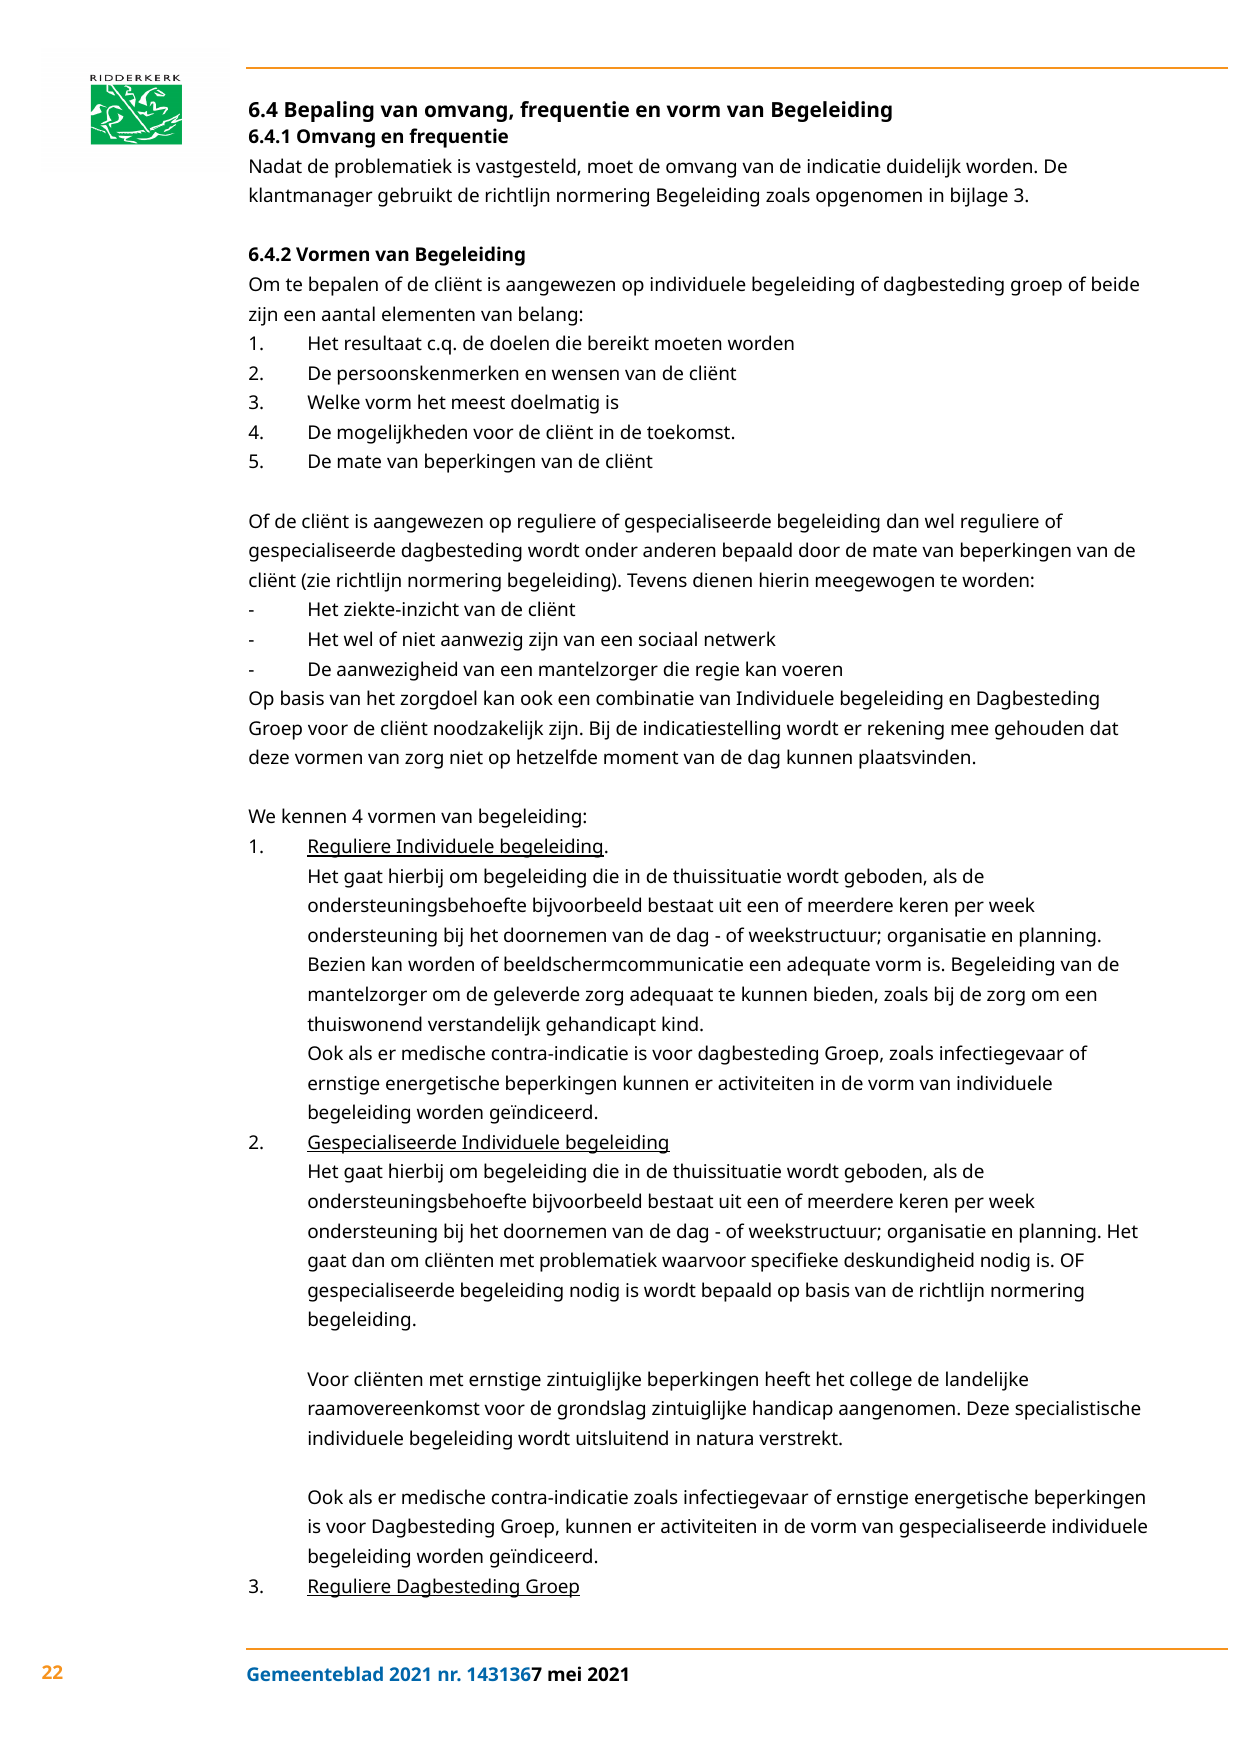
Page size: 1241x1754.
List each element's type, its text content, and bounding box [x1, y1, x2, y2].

text Nadat de problematiek is vastgesteld, moet de omvang van de indicatie duidelijk worden. De klantmanager gebruikt de richtlijn normering Begeleiding zoals opgenomen in bijlage 3. [248, 153, 1152, 208]
text 6.4 Bepaling van omvang, frequentie en vorm van Begeleiding [248, 95, 1152, 123]
text 6.4.2 Vormen van Begeleiding [248, 242, 1152, 267]
list Het gaat hierbij om begeleiding die in de thuissituatie wordt geboden, als de ondersteuningsbehoefte bijvoorbeeld bestaat uit een of meerdere keren per week ondersteuning bij het doornemen van de dag - of weekstructuur; organisatie en planning. Het gaat dan om cliënten met problematiek waarvoor specifieke deskundigheid nodig is. OF gespecialiseerde begeleiding nodig is wordt bepaald op basis van de richtlijn normering begeleiding. [248, 1159, 1152, 1332]
list Ook als er medische contra-indicatie is voor dagbesteding Groep, zoals infectiegevaar of ernstige energetische beperkingen kunnen er activiteiten in de vorm van individuele begeleiding worden geïndiceerd. [248, 1040, 1152, 1125]
list Gespecialiseerde Individuele begeleiding [248, 1129, 1152, 1155]
list Het wel of niet aanwezig zijn van een sociaal netwerk [248, 626, 1152, 652]
text Of de cliënt is aangewezen op reguliere of gespecialiseerde begeleiding dan wel reguliere of gespecialiseerde dagbesteding wordt onder anderen bepaald door de mate van beperkingen van de cliënt (zie richtlijn normering begeleiding). Tevens dienen hierin meegewogen te worden: [248, 508, 1152, 593]
list De aanwezigheid van een mantelzorger die regie kan voeren [248, 656, 1152, 681]
list Voor cliënten met ernstige zintuiglijke beperkingen heeft het college de landelijke raamovereenkomst voor de grondslag zintuiglijke handicap aangenomen. Deze specialistische individuele begeleiding wordt uitsluitend in natura verstrekt. [248, 1366, 1152, 1451]
text We kennen 4 vormen van begeleiding: [248, 804, 1152, 829]
list De persoonskenmerken en wensen van de cliënt [248, 360, 1152, 386]
list Reguliere Individuele begeleiding. [248, 833, 1152, 859]
list De mogelijkheden voor de cliënt in de toekomst. [248, 419, 1152, 445]
text Op basis van het zorgdoel kan ook een combinatie van Individuele begeleiding en Dagbesteding Groep voor de cliënt noodzakelijk zijn. Bij de indicatiestelling wordt er rekening mee gehouden dat deze vormen van zorg niet op hetzelfde moment van de dag kunnen plaatsvinden. [248, 685, 1152, 770]
list Welke vorm het meest doelmatig is [248, 389, 1152, 415]
list Het gaat hierbij om begeleiding die in de thuissituatie wordt geboden, als de ondersteuningsbehoefte bijvoorbeeld bestaat uit een of meerdere keren per week ondersteuning bij het doornemen van de dag - of weekstructuur; organisatie en planning. Bezien kan worden of beeldschermcommunicatie een adequate vorm is. Begeleiding van de mantelzorger om de geleverde zorg adequaat te kunnen bieden, zoals bij de zorg om een thuiswonend verstandelijk gehandicapt kind. [248, 863, 1152, 1036]
list Ook als er medische contra-indicatie zoals infectiegevaar of ernstige energetische beperkingen is voor Dagbesteding Groep, kunnen er activiteiten in de vorm van gespecialiseerde individuele begeleiding worden geïndiceerd. [248, 1484, 1152, 1569]
list Reguliere Dagbesteding Groep [248, 1573, 1152, 1598]
picture [41, 47, 231, 172]
text Om te bepalen of de cliënt is aangewezen op individuele begeleiding of dagbesteding groep of beide zijn een aantal elementen van belang: [248, 271, 1152, 326]
list Het resultaat c.q. de doelen die bereikt moeten worden [248, 330, 1152, 356]
list Het ziekte-inzicht van de cliënt [248, 597, 1152, 622]
text 6.4.1 Omvang en frequentie [248, 123, 1152, 149]
list De mate van beperkingen van de cliënt [248, 449, 1152, 474]
